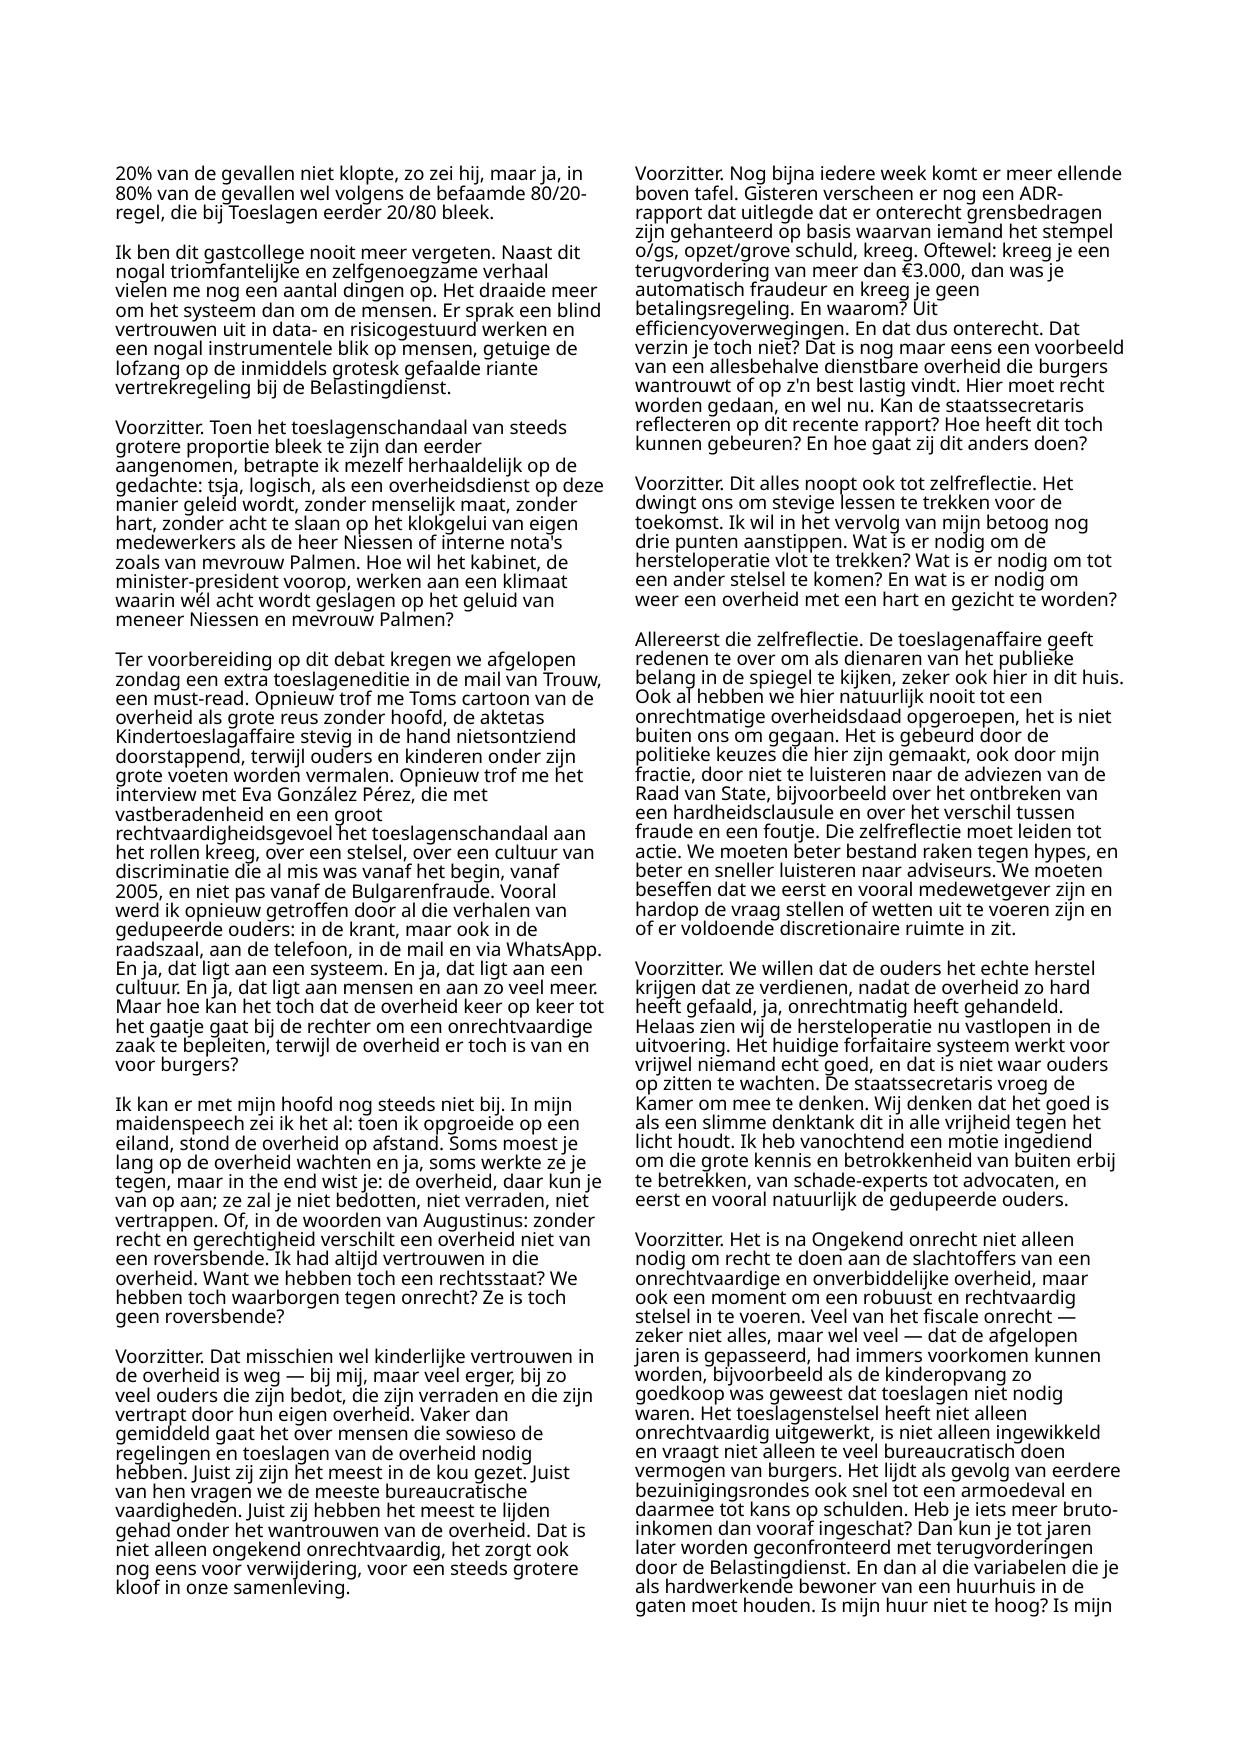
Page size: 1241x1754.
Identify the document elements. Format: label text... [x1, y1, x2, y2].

text Voorzitter. Het is na Ongekend onrecht niet alleen nodig om recht te doen aan de slachtoffers van een onrechtvaardige en onverbiddelijke overheid, maar ook een moment om een robuust en rechtvaardig stelsel in te voeren. Veel van het fiscale onrecht — zeker niet alles, maar wel veel — dat de afgelopen jaren is gepasseerd, had immers voorkomen kunnen worden, bijvoorbeeld als de kinderopvang zo goedkoop was geweest dat toeslagen niet nodig waren. Het toeslagenstelsel heeft niet alleen onrechtvaardig uitgewerkt, is niet alleen ingewikkeld en vraagt niet alleen te veel bureaucratisch doen vermogen van burgers. Het lijdt als gevolg van eerdere bezuinigingsrondes ook snel tot een armoedeval en daarmee tot kans op schulden. Heb je iets meer bruto-inkomen dan vooraf ingeschat? Dan kun je tot jaren later worden geconfronteerd met terugvorderingen door de Belastingdienst. En dan al die variabelen die je als hardwerkende bewoner van een huurhuis in de gaten moet houden. Is mijn huur niet te hoog? Is mijn [635, 1231, 1125, 1616]
text Ik kan er met mijn hoofd nog steeds niet bij. In mijn maidenspeech zei ik het al: toen ik opgroeide op een eiland, stond de overheid op afstand. Soms moest je lang op de overheid wachten en ja, soms werkte ze je tegen, maar in the end wist je: de overheid, daar kun je van op aan; ze zal je niet bedotten, niet verraden, niet vertrappen. Of, in de woorden van Augustinus: zonder recht en gerechtigheid verschilt een overheid niet van een roversbende. Ik had altijd vertrouwen in die overheid. Want we hebben toch een rechtsstaat? We hebben toch waarborgen tegen onrecht? Ze is toch geen roversbende? [115, 1096, 605, 1327]
text 20% van de gevallen niet klopte, zo zei hij, maar ja, in 80% van de gevallen wel volgens de befaamde 80/20-regel, die bij Toeslagen eerder 20/80 bleek. [115, 165, 605, 223]
text Allereerst die zelfreflectie. De toeslagenaffaire geeft redenen te over om als dienaren van het publieke belang in de spiegel te kijken, zeker ook hier in dit huis. Ook al hebben we hier natuurlijk nooit tot een onrechtmatige overheidsdaad opgeroepen, het is niet buiten ons om gegaan. Het is gebeurd door de politieke keuzes die hier zijn gemaakt, ook door mijn fractie, door niet te luisteren naar de adviezen van de Raad van State, bijvoorbeeld over het ontbreken van een hardheidsclausule en over het verschil tussen fraude en een foutje. Die zelfreflectie moet leiden tot actie. We moeten beter bestand raken tegen hypes, en beter en sneller luisteren naar adviseurs. We moeten beseffen dat we eerst en vooral medewetgever zijn en hardop de vraag stellen of wetten uit te voeren zijn en of er voldoende discretionaire ruimte in zit. [635, 631, 1125, 939]
text Voorzitter. We willen dat de ouders het echte herstel krijgen dat ze verdienen, nadat de overheid zo hard heeft gefaald, ja, onrechtmatig heeft gehandeld. Helaas zien wij de hersteloperatie nu vastlopen in de uitvoering. Het huidige forfaitaire systeem werkt voor vrijwel niemand echt goed, en dat is niet waar ouders op zitten te wachten. De staatssecretaris vroeg de Kamer om mee te denken. Wij denken dat het goed is als een slimme denktank dit in alle vrijheid tegen het licht houdt. Ik heb vanochtend een motie ingediend om die grote kennis en betrokkenheid van buiten erbij te betrekken, van schade-experts tot advocaten, en eerst en vooral natuurlijk de gedupeerde ouders. [635, 960, 1125, 1210]
text Voorzitter. Dit alles noopt ook tot zelfreflectie. Het dwingt ons om stevige lessen te trekken voor de toekomst. Ik wil in het vervolg van mijn betoog nog drie punten aanstippen. Wat is er nodig om de hersteloperatie vlot te trekken? Wat is er nodig om tot een ander stelsel te komen? En wat is er nodig om weer een overheid met een hart en gezicht te worden? [635, 475, 1125, 610]
text Ik ben dit gastcollege nooit meer vergeten. Naast dit nogal triomfantelijke en zelfgenoegzame verhaal vielen me nog een aantal dingen op. Het draaide meer om het systeem dan om de mensen. Er sprak een blind vertrouwen uit in data- en risicogestuurd werken en een nogal instrumentele blik op mensen, getuige de lofzang op de inmiddels grotesk gefaalde riante vertrekregeling bij de Belastingdienst. [115, 244, 605, 398]
text Voorzitter. Nog bijna iedere week komt er meer ellende boven tafel. Gisteren verscheen er nog een ADR-rapport dat uitlegde dat er onterecht grensbedragen zijn gehanteerd op basis waarvan iemand het stempel o/gs, opzet/grove schuld, kreeg. Oftewel: kreeg je een terugvordering van meer dan €3.000, dan was je automatisch fraudeur en kreeg je geen betalingsregeling. En waarom? Uit efficiencyoverwegingen. En dat dus onterecht. Dat verzin je toch niet? Dat is nog maar eens een voorbeeld van een allesbehalve dienstbare overheid die burgers wantrouwt of op z'n best lastig vindt. Hier moet recht worden gedaan, en wel nu. Kan de staatssecretaris reflecteren op dit recente rapport? Hoe heeft dit toch kunnen gebeuren? En hoe gaat zij dit anders doen? [635, 165, 1125, 454]
text Voorzitter. Dat misschien wel kinderlijke vertrouwen in de overheid is weg — bij mij, maar veel erger, bij zo veel ouders die zijn bedot, die zijn verraden en die zijn vertrapt door hun eigen overheid. Vaker dan gemiddeld gaat het over mensen die sowieso de regelingen en toeslagen van de overheid nodig hebben. Juist zij zijn het meest in de kou gezet. Juist van hen vragen we de meeste bureaucratische vaardigheden. Juist zij hebben het meest te lijden gehad onder het wantrouwen van de overheid. Dat is niet alleen ongekend onrechtvaardig, het zorgt ook nog eens voor verwijdering, voor een steeds grotere kloof in onze samenleving. [115, 1348, 605, 1599]
text Voorzitter. Toen het toeslagenschandaal van steeds grotere proportie bleek te zijn dan eerder aangenomen, betrapte ik mezelf herhaaldelijk op de gedachte: tsja, logisch, als een overheidsdienst op deze manier geleid wordt, zonder menselijk maat, zonder hart, zonder acht te slaan op het klokgelui van eigen medewerkers als de heer Niessen of interne nota's zoals van mevrouw Palmen. Hoe wil het kabinet, de minister-president voorop, werken aan een klimaat waarin wél acht wordt geslagen op het geluid van meneer Niessen en mevrouw Palmen? [115, 419, 605, 631]
text Ter voorbereiding op dit debat kregen we afgelopen zondag een extra toeslageneditie in de mail van Trouw, een must-read. Opnieuw trof me Toms cartoon van de overheid als grote reus zonder hoofd, de aktetas Kindertoeslagaffaire stevig in de hand nietsontziend doorstappend, terwijl ouders en kinderen onder zijn grote voeten worden vermalen. Opnieuw trof me het interview met Eva González Pérez, die met vastberadenheid en een groot rechtvaardigheidsgevoel het toeslagenschandaal aan het rollen kreeg, over een stelsel, over een cultuur van discriminatie die al mis was vanaf het begin, vanaf 2005, en niet pas vanaf de Bulgarenfraude. Vooral werd ik opnieuw getroffen door al die verhalen van gedupeerde ouders: in de krant, maar ook in de raadszaal, aan de telefoon, in de mail en via WhatsApp. En ja, dat ligt aan een systeem. En ja, dat ligt aan een cultuur. En ja, dat ligt aan mensen en aan zo veel meer. Maar hoe kan het toch dat de overheid keer op keer tot het gaatje gaat bij de rechter om een onrechtvaardige zaak te bepleiten, terwijl de overheid er toch is van en voor burgers? [115, 651, 605, 1075]
